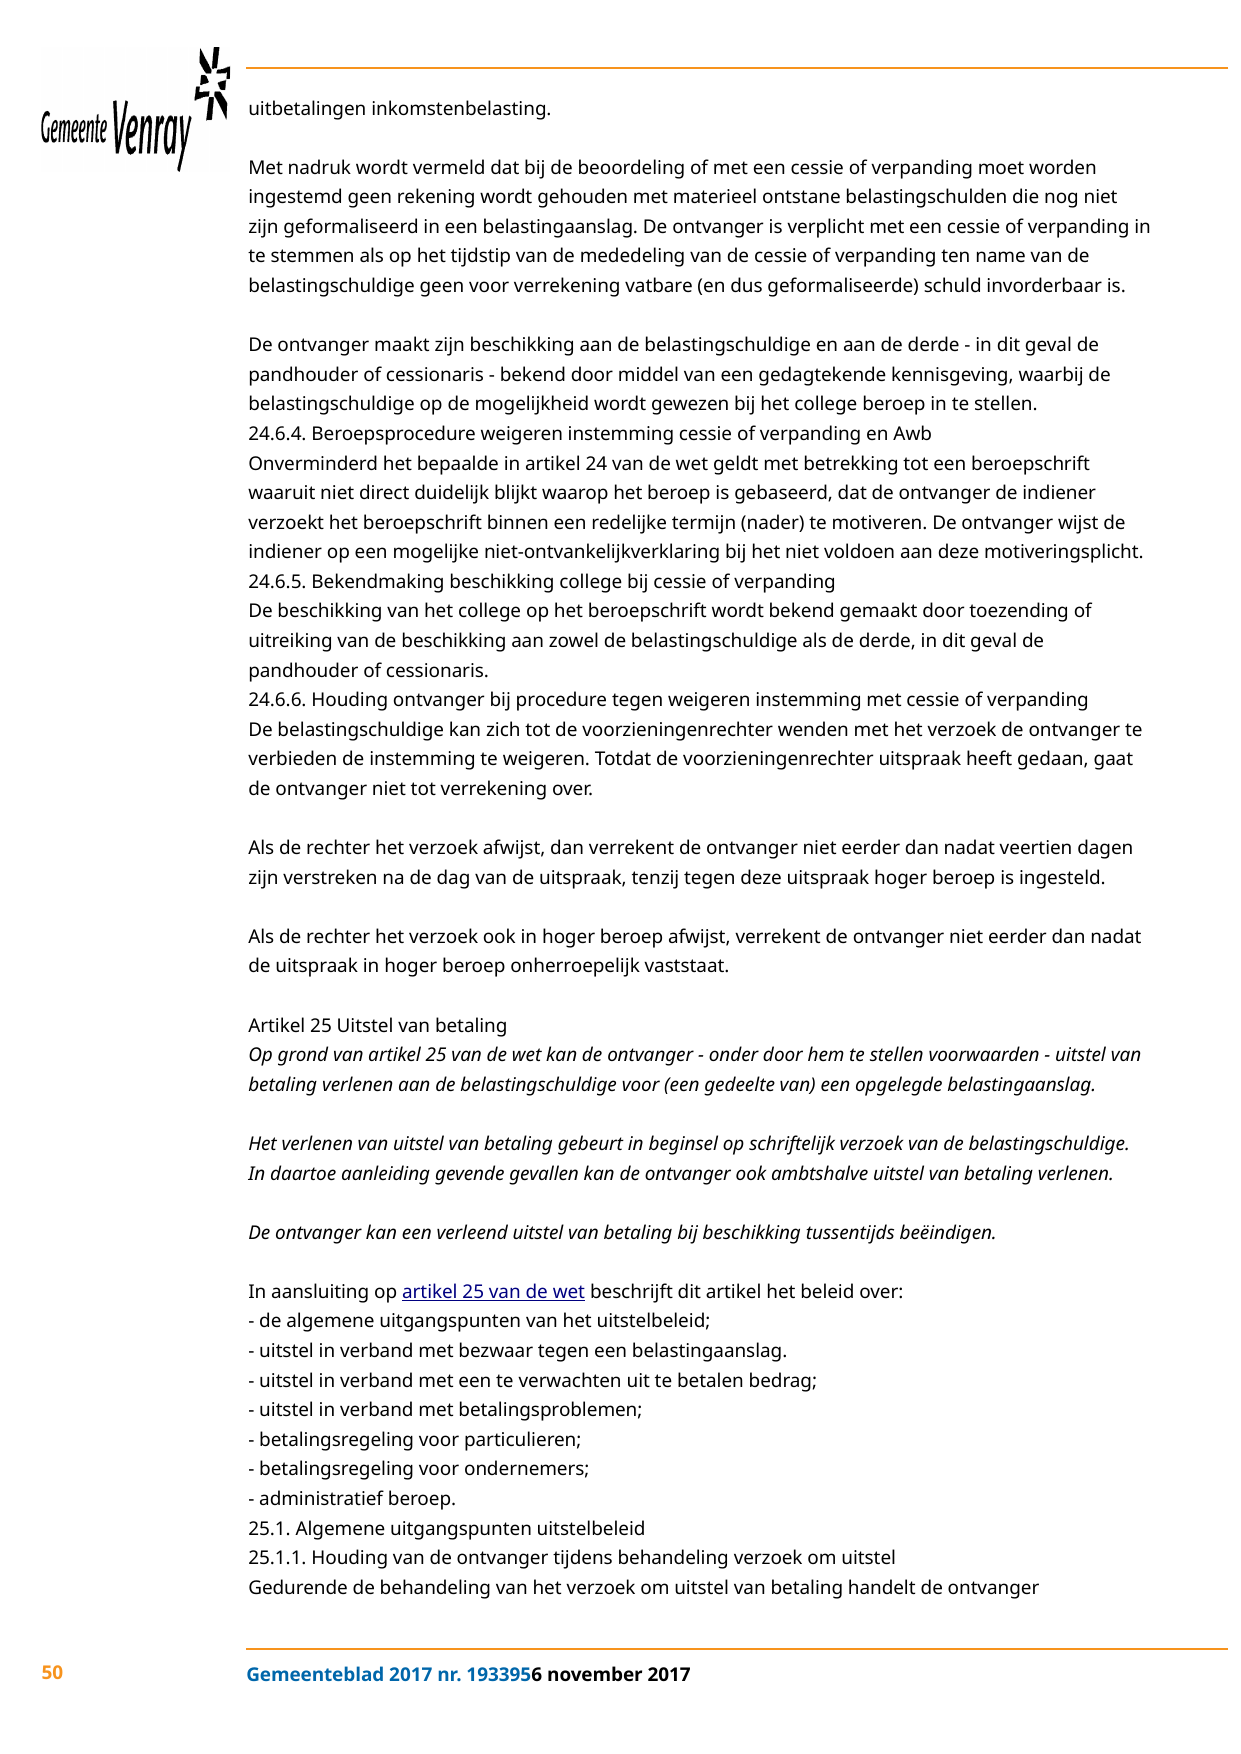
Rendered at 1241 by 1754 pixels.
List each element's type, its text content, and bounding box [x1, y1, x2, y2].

text Artikel 25 Uitstel van betaling [248, 1012, 1152, 1038]
text uitbetalingen inkomstenbelasting. [248, 95, 1152, 121]
text Het verlenen van uitstel van betaling gebeurt in beginsel op schriftelijk verzoek van de belastingschuldige. In daartoe aanleiding gevende gevallen kan de ontvanger ook ambtshalve uitstel van betaling verlenen. [248, 1130, 1152, 1186]
text De ontvanger kan een verleend uitstel van betaling bij beschikking tussentijds beëindigen. [248, 1219, 1152, 1245]
text De ontvanger maakt zijn beschikking aan de belastingschuldige en aan de derde - in dit geval de pandhouder of cessionaris - bekend door middel van een gedagtekende kennisgeving, waarbij de belastingschuldige op de mogelijkheid wordt gewezen bij het college beroep in te stellen. [248, 331, 1152, 416]
text De belastingschuldige kan zich tot de voorzieningenrechter wenden met het verzoek de ontvanger te verbieden de instemming te weigeren. Totdat de voorzieningenrechter uitspraak heeft gedaan, gaat de ontvanger niet tot verrekening over. [248, 716, 1152, 801]
text Als de rechter het verzoek ook in hoger beroep afwijst, verrekent de ontvanger niet eerder dan nadat de uitspraak in hoger beroep onherroepelijk vaststaat. [248, 923, 1152, 978]
text Gedurende de behandeling van het verzoek om uitstel van betaling handelt de ontvanger [248, 1574, 1152, 1600]
text Onverminderd het bepaalde in artikel 24 van de wet geldt met betrekking tot een beroepschrift waaruit niet direct duidelijk blijkt waarop het beroep is gebaseerd, dat de ontvanger de indiener verzoekt het beroepschrift binnen een redelijke termijn (nader) te motiveren. De ontvanger wijst de indiener op een mogelijke niet-ontvankelijkverklaring bij het niet voldoen aan deze motiveringsplicht. [248, 450, 1152, 564]
text 25.1.1. Houding van de ontvanger tijdens behandeling verzoek om uitstel [248, 1544, 1152, 1570]
text - betalingsregeling voor particulieren; [248, 1426, 1152, 1452]
text 24.6.6. Houding ontvanger bij procedure tegen weigeren instemming met cessie of verpanding [248, 686, 1152, 712]
text - de algemene uitgangspunten van het uitstelbeleid; [248, 1308, 1152, 1333]
text - betalingsregeling voor ondernemers; [248, 1456, 1152, 1481]
text 25.1. Algemene uitgangspunten uitstelbeleid [248, 1515, 1152, 1541]
text - administratief beroep. [248, 1485, 1152, 1511]
text - uitstel in verband met een te verwachten uit te betalen bedrag; [248, 1367, 1152, 1393]
text - uitstel in verband met betalingsproblemen; [248, 1396, 1152, 1422]
text 24.6.4. Beroepsprocedure weigeren instemming cessie of verpanding en Awb [248, 420, 1152, 446]
text Met nadruk wordt vermeld dat bij de beoordeling of met een cessie of verpanding moet worden ingestemd geen rekening wordt gehouden met materieel ontstane belastingschulden die nog niet zijn geformaliseerd in een belastingaanslag. De ontvanger is verplicht met een cessie of verpanding in te stemmen als op het tijdstip van de mededeling van de cessie of verpanding ten name van de belastingschuldige geen voor verrekening vatbare (en dus geformaliseerde) schuld invorderbaar is. [248, 154, 1152, 298]
text 24.6.5. Bekendmaking beschikking college bij cessie of verpanding [248, 568, 1152, 594]
text Op grond van artikel 25 van de wet kan de ontvanger - onder door hem te stellen voorwaarden - uitstel van betaling verlenen aan de belastingschuldige voor (een gedeelte van) een opgelegde belastingaanslag. [248, 1041, 1152, 1097]
text - uitstel in verband met bezwaar tegen een belastingaanslag. [248, 1337, 1152, 1363]
text In aansluiting op artikel 25 van de wet beschrijft dit artikel het beleid over: [248, 1278, 1152, 1304]
picture [41, 47, 231, 172]
text Als de rechter het verzoek afwijst, dan verrekent de ontvanger niet eerder dan nadat veertien dagen zijn verstreken na de dag van de uitspraak, tenzij tegen deze uitspraak hoger beroep is ingesteld. [248, 834, 1152, 890]
text De beschikking van het college op het beroepschrift wordt bekend gemaakt door toezending of uitreiking van de beschikking aan zowel de belastingschuldige als de derde, in dit geval de pandhouder of cessionaris. [248, 598, 1152, 683]
